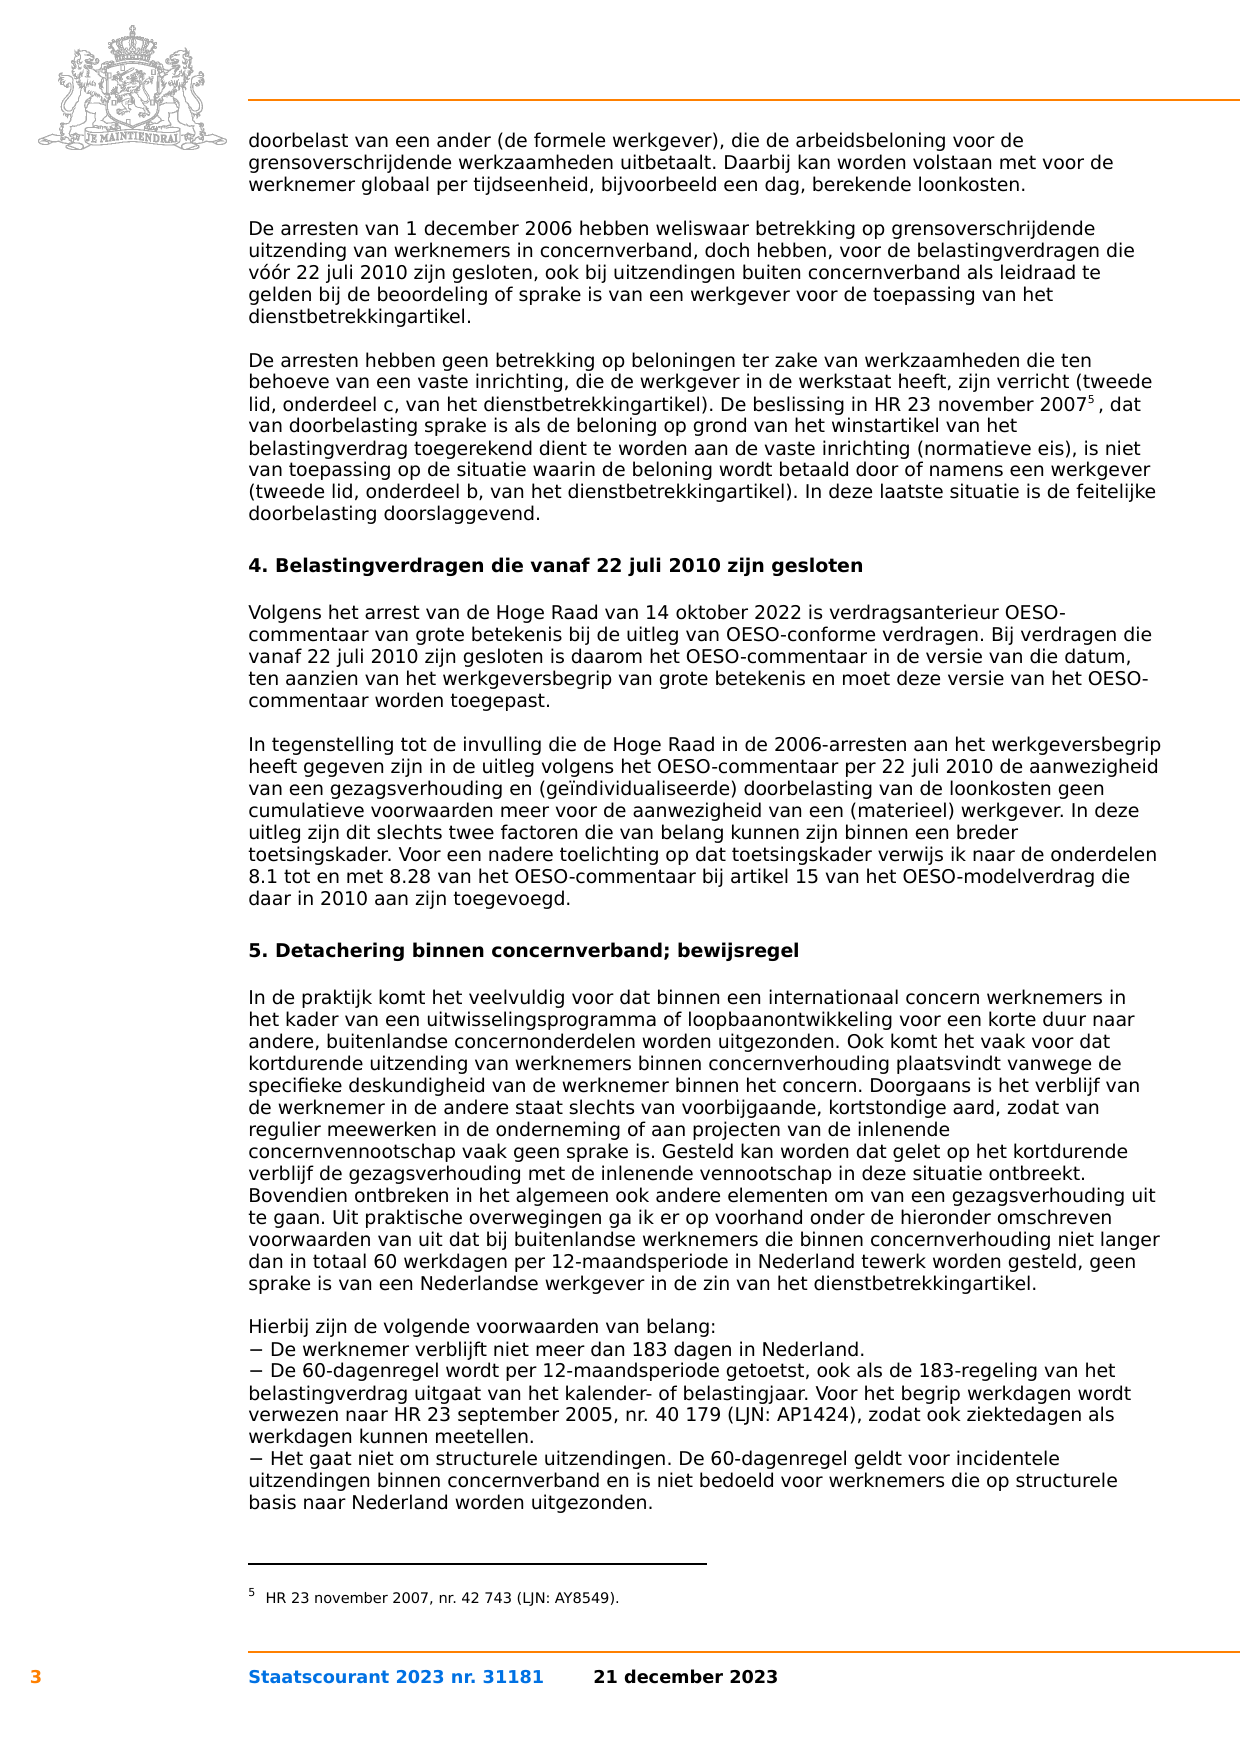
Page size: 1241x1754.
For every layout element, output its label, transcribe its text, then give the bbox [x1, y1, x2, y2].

text − Het gaat niet om structurele uitzendingen. De 60-dagenregel geldt voor incidentele uitzendingen binnen concernverband en is niet bedoeld voor werknemers die op structurele basis naar Nederland worden uitgezonden. [248, 1448, 1163, 1514]
text − De 60-dagenregel wordt per 12-maandsperiode getoetst, ook als de 183-regeling van het belastingverdrag uitgaat van het kalender- of belastingjaar. Voor het begrip werkdagen wordt verwezen naar HR 23 september 2005, nr. 40 179 (LJN: AP1424), zodat ook ziektedagen als werkdagen kunnen meetellen. [248, 1360, 1163, 1448]
text HR 23 november 2007, nr. 42 743 (LJN: AY8549). [248, 1586, 1163, 1608]
text Volgens het arrest van de Hoge Raad van 14 oktober 2022 is verdragsanterieur OESO-commentaar van grote betekenis bij de uitleg van OESO-conforme verdragen. Bij verdragen die vanaf 22 juli 2010 zijn gesloten is daarom het OESO-commentaar in de versie van die datum, ten aanzien van het werkgeversbegrip van grote betekenis en moet deze versie van het OESO-commentaar worden toegepast. [248, 602, 1163, 712]
picture [38, 25, 227, 150]
text Hierbij zijn de volgende voorwaarden van belang: [248, 1316, 1163, 1338]
text doorbelast van een ander (de formele werkgever), die de arbeidsbeloning voor de grensoverschrijdende werkzaamheden uitbetaalt. Daarbij kan worden volstaan met voor de werknemer globaal per tijdseenheid, bijvoorbeeld een dag, berekende loonkosten. [248, 130, 1163, 196]
subtitle 4. Belastingverdragen die vanaf 22 juli 2010 zijn gesloten [248, 555, 1163, 577]
text In tegenstelling tot de invulling die de Hoge Raad in de 2006-arresten aan het werkgeversbegrip heeft gegeven zijn in de uitleg volgens het OESO-commentaar per 22 juli 2010 de aanwezigheid van een gezagsverhouding en (geïndividualiseerde) doorbelasting van de loonkosten geen cumulatieve voorwaarden meer voor de aanwezigheid van een (materieel) werkgever. In deze uitleg zijn dit slechts twee factoren die van belang kunnen zijn binnen een breder toetsingskader. Voor een nadere toelichting op dat toetsingskader verwijs ik naar de onderdelen 8.1 tot en met 8.28 van het OESO-commentaar bij artikel 15 van het OESO-modelverdrag die daar in 2010 aan zijn toegevoegd. [248, 734, 1163, 910]
text De arresten hebben geen betrekking op beloningen ter zake van werkzaamheden die ten behoeve van een vaste inrichting, die de werkgever in de werkstaat heeft, zijn verricht (tweede lid, onderdeel c, van het dienstbetrekkingartikel). De beslissing in HR 23 november 2007, dat van doorbelasting sprake is als de beloning op grond van het winstartikel van het belastingverdrag toegerekend dient te worden aan de vaste inrichting (normatieve eis), is niet van toepassing op de situatie waarin de beloning wordt betaald door of namens een werkgever (tweede lid, onderdeel b, van het dienstbetrekkingartikel). In deze laatste situatie is de feitelijke doorbelasting doorslaggevend. [248, 349, 1163, 525]
subtitle 5. Detachering binnen concernverband; bewijsregel [248, 940, 1163, 962]
text In de praktijk komt het veelvuldig voor dat binnen een internationaal concern werknemers in het kader van een uitwisselingsprogramma of loopbaanontwikkeling voor een korte duur naar andere, buitenlandse concernonderdelen worden uitgezonden. Ook komt het vaak voor dat kortdurende uitzending van werknemers binnen concernverhouding plaatsvindt vanwege de specifieke deskundigheid van de werknemer binnen het concern. Doorgaans is het verblijf van de werknemer in de andere staat slechts van voorbijgaande, kortstondige aard, zodat van regulier meewerken in de onderneming of aan projecten van de inlenende concernvennootschap vaak geen sprake is. Gesteld kan worden dat gelet op het kortdurende verblijf de gezagsverhouding met de inlenende vennootschap in deze situatie ontbreekt. Bovendien ontbreken in het algemeen ook andere elementen om van een gezagsverhouding uit te gaan. Uit praktische overwegingen ga ik er op voorhand onder de hieronder omschreven voorwaarden van uit dat bij buitenlandse werknemers die binnen concernverhouding niet langer dan in totaal 60 werkdagen per 12-maandsperiode in Nederland tewerk worden gesteld, geen sprake is van een Nederlandse werkgever in de zin van het dienstbetrekkingartikel. [248, 987, 1163, 1294]
text De arresten van 1 december 2006 hebben weliswaar betrekking op grensoverschrijdende uitzending van werknemers in concernverband, doch hebben, voor de belastingverdragen die vóór 22 juli 2010 zijn gesloten, ook bij uitzendingen buiten concernverband als leidraad te gelden bij de beoordeling of sprake is van een werkgever voor de toepassing van het dienstbetrekkingartikel. [248, 218, 1163, 328]
text − De werknemer verblijft niet meer dan 183 dagen in Nederland. [248, 1338, 1163, 1360]
